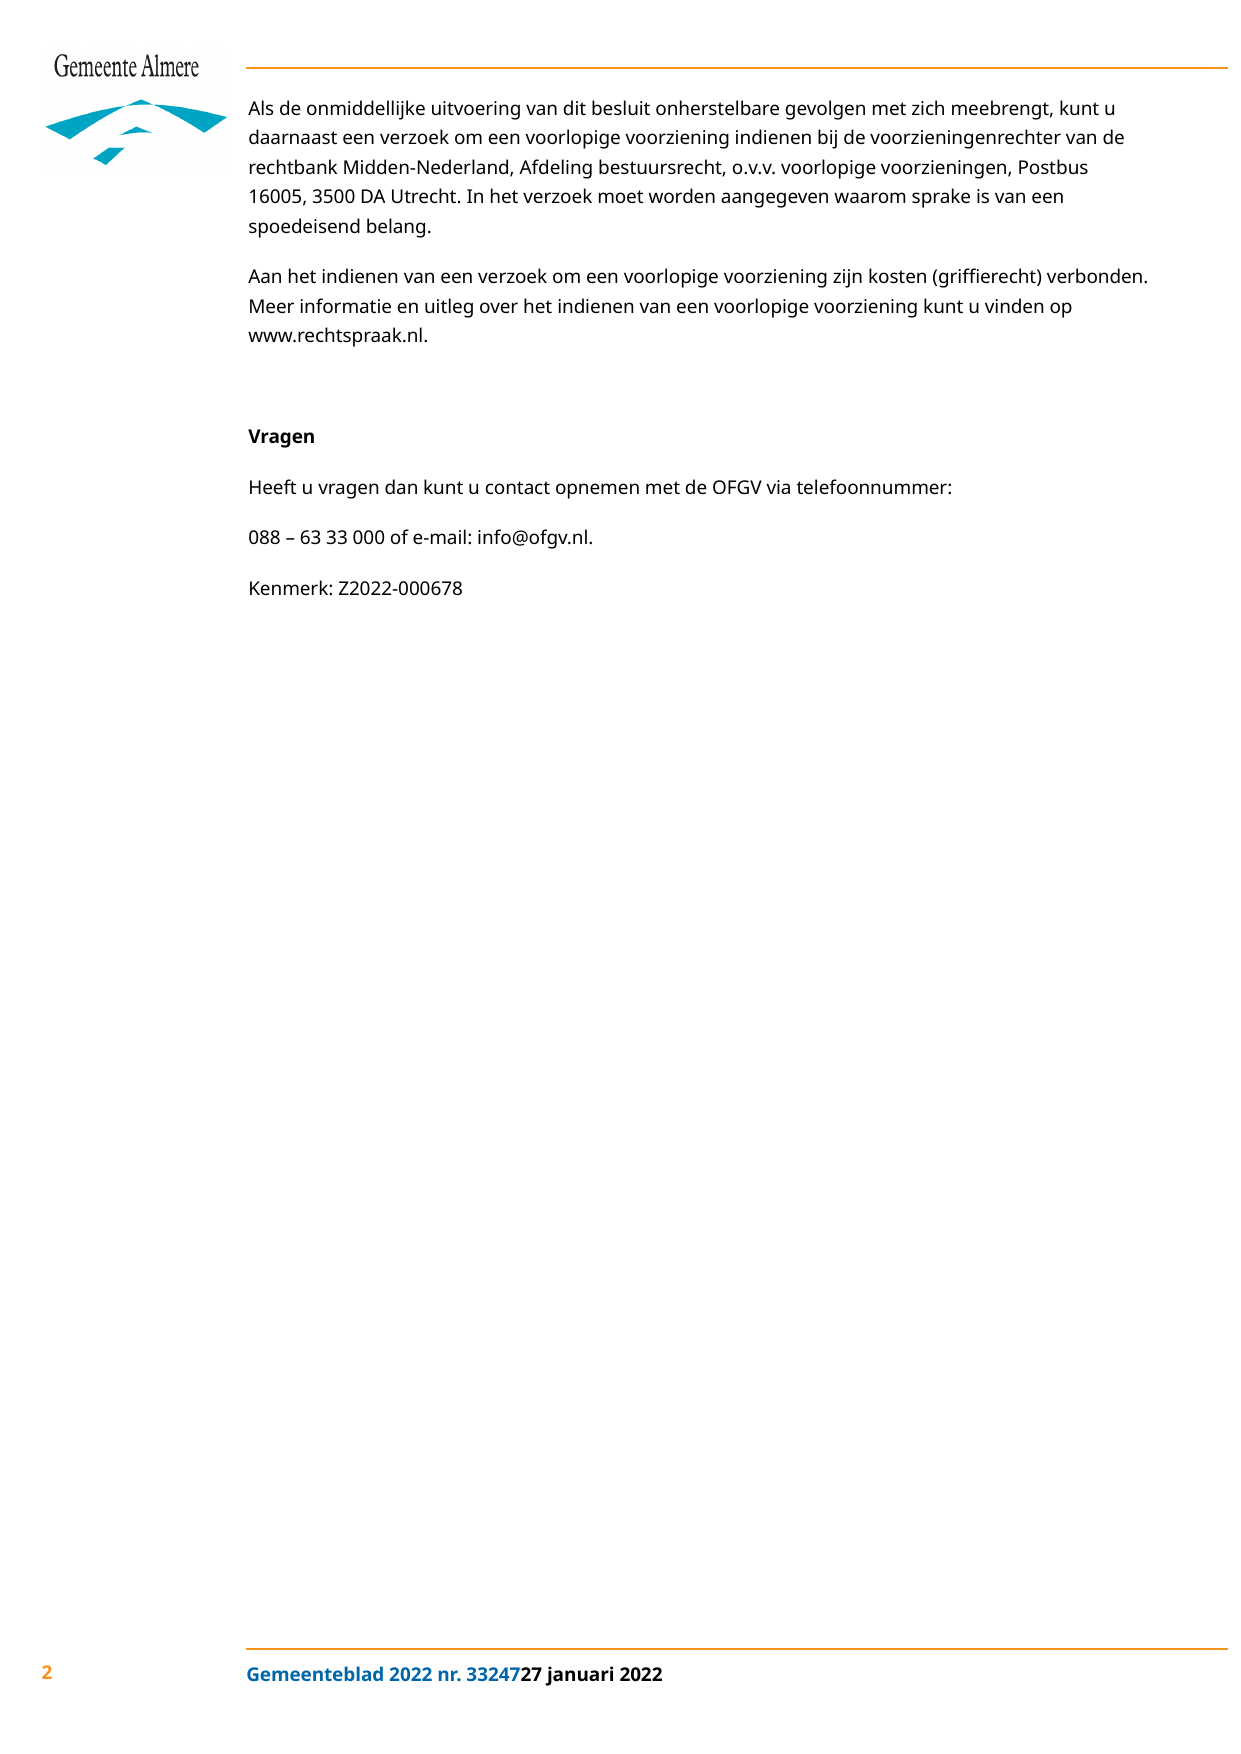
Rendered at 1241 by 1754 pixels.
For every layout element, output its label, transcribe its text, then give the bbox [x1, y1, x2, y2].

text Aan het indienen van een verzoek om een voorlopige voorziening zijn kosten (griffierecht) verbonden. Meer informatie en uitleg over het indienen van een voorlopige voorziening kunt u vinden op www.rechtspraak.nl. [248, 263, 1152, 348]
picture [41, 47, 231, 172]
text 088 – 63 33 000 of e-mail: info@ofgv.nl. [248, 524, 1152, 550]
text Heeft u vragen dan kunt u contact opnemen met de OFGV via telefoonnummer: [248, 474, 1152, 500]
text Kenmerk: Z2022-000678 [248, 575, 1152, 601]
text Als de onmiddellijke uitvoering van dit besluit onherstelbare gevolgen met zich meebrengt, kunt u daarnaast een verzoek om een voorlopige voorziening indienen bij de voorzieningenrechter van de rechtbank Midden-Nederland, Afdeling bestuursrecht, o.v.v. voorlopige voorzieningen, Postbus 16005, 3500 DA Utrecht. In het verzoek moet worden aangegeven waarom sprake is van een spoedeisend belang. [248, 95, 1152, 239]
text Vragen [248, 423, 1152, 449]
